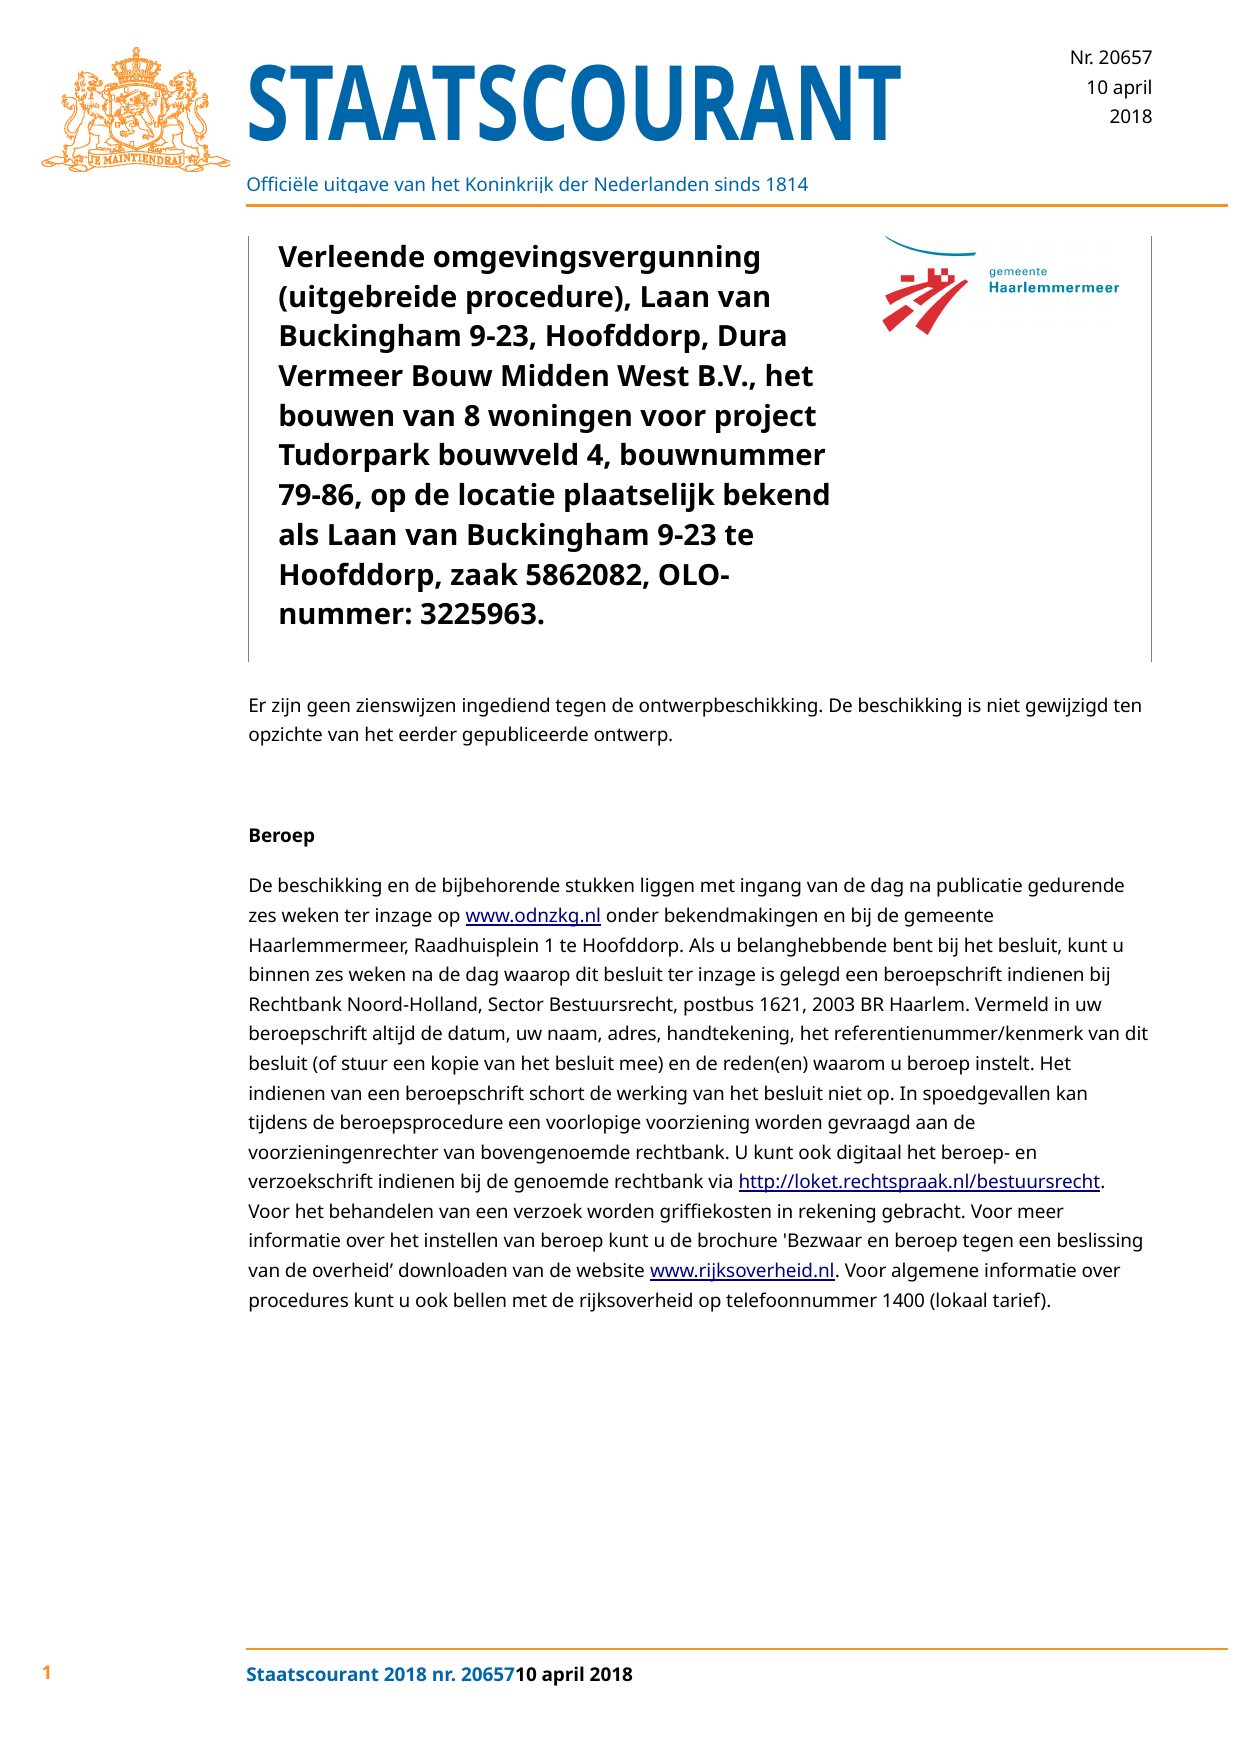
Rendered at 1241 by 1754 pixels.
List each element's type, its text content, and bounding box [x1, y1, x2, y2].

table_header Verleende omgevingsvergunning (uitgebreide procedure), Laan van Buckingham 9-23, Hoofddorp, Dura Vermeer Bouw Midden West B.V., het bouwen van 8 woningen voor project Tudorpark bouwveld 4, bouwnummer 79-86, op de locatie plaatselijk bekend als Laan van Buckingham 9-23 te Hoofddorp, zaak 5862082, OLO-nummer: 3225963. [249, 236, 850, 662]
text Beroep [248, 822, 1152, 848]
table_header [850, 236, 1151, 662]
picture [41, 47, 231, 172]
picture [882, 236, 1119, 335]
text De beschikking en de bijbehorende stukken liggen met ingang van de dag na publicatie gedurende zes weken ter inzage op www.odnzkg.nl onder bekendmakingen en bij de gemeente Haarlemmermeer, Raadhuisplein 1 te Hoofddorp. Als u belanghebbende bent bij het besluit, kunt u binnen zes weken na de dag waarop dit besluit ter inzage is gelegd een beroepschrift indienen bij Rechtbank Noord-Holland, Sector Bestuursrecht, postbus 1621, 2003 BR Haarlem. Vermeld in uw beroepschrift altijd de datum, uw naam, adres, handtekening, het referentienummer/kenmerk van dit besluit (of stuur een kopie van het besluit mee) en de reden(en) waarom u beroep instelt. Het indienen van een beroepschrift schort de werking van het besluit niet op. In spoedgevallen kan tijdens de beroepsprocedure een voorlopige voorziening worden gevraagd aan de voorzieningenrechter van bovengenoemde rechtbank. U kunt ook digitaal het beroep- en verzoekschrift indienen bij de genoemde rechtbank via http://loket.rechtspraak.nl/bestuursrecht. Voor het behandelen van een verzoek worden griffiekosten in rekening gebracht. Voor meer informatie over het instellen van beroep kunt u de brochure 'Bezwaar en beroep tegen een beslissing van de overheid’ downloaden van de website www.rijksoverheid.nl. Voor algemene informatie over procedures kunt u ook bellen met de rijksoverheid op telefoonnummer 1400 (lokaal tarief). [248, 873, 1152, 1312]
text Er zijn geen zienswijzen ingediend tegen de ontwerpbeschikking. De beschikking is niet gewijzigd ten opzichte van het eerder gepubliceerde ontwerp. [248, 692, 1152, 747]
